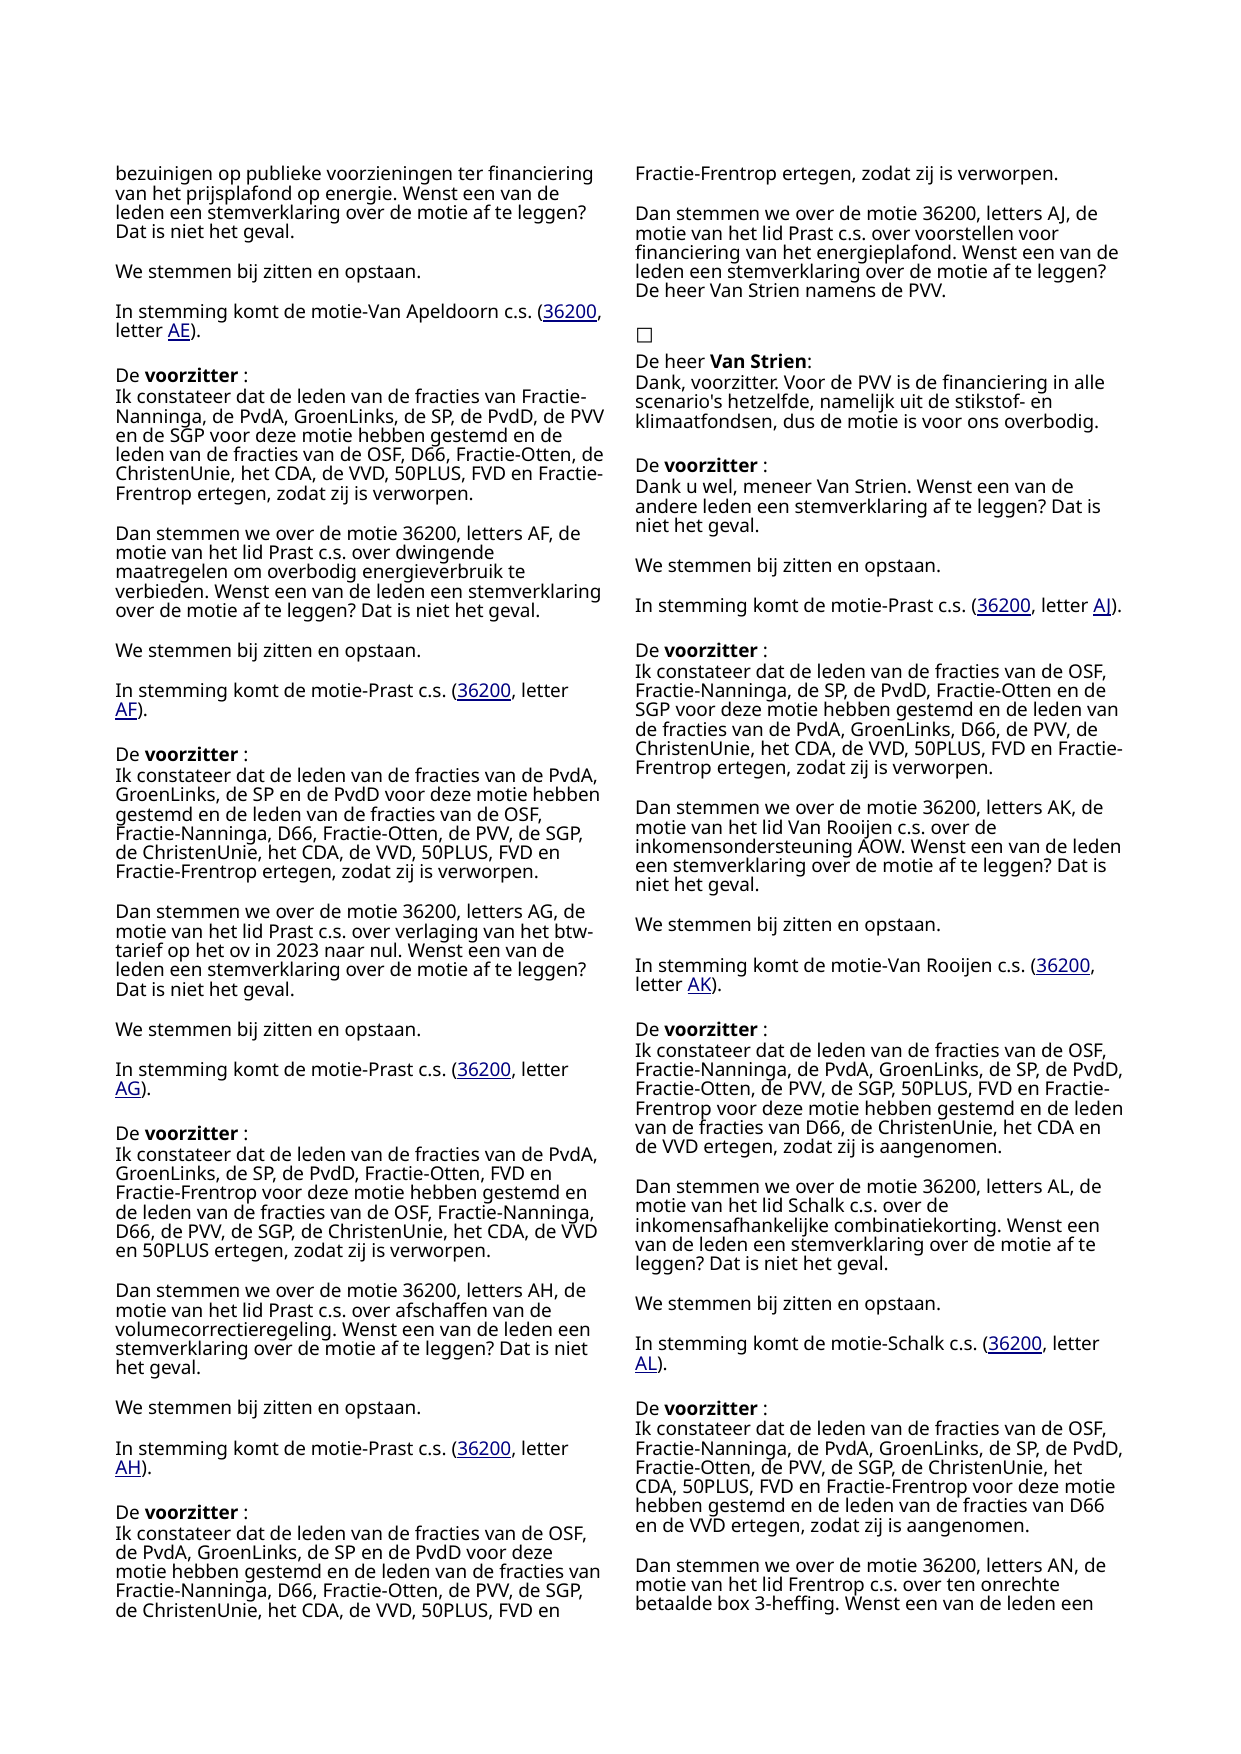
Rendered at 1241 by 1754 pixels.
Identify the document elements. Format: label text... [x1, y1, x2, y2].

text De heer Van Strien: [635, 348, 1125, 374]
text Ik constateer dat de leden van de fracties van de OSF, Fractie-Nanninga, de PvdA, GroenLinks, de SP, de PvdD, Fractie-Otten, de PVV, de SGP, 50PLUS, FVD en Fractie-Frentrop voor deze motie hebben gestemd en de leden van de fracties van D66, de ChristenUnie, het CDA en de VVD ertegen, zodat zij is aangenomen. [635, 1042, 1125, 1157]
text De voorzitter : [635, 453, 1125, 478]
text Dan stemmen we over de motie 36200, letters AK, de motie van het lid Van Rooijen c.s. over de inkomensondersteuning AOW. Wenst een van de leden een stemverklaring over de motie af te leggen? Dat is niet het geval. [635, 799, 1125, 896]
text We stemmen bij zitten en opstaan. [635, 557, 1125, 576]
text Dan stemmen we over de motie 36200, letters AG, de motie van het lid Prast c.s. over verlaging van het btw-tarief op het ov in 2023 naar nul. Wenst een van de leden een stemverklaring over de motie af te leggen? Dat is niet het geval. [115, 903, 605, 1000]
text In stemming komt de motie-Prast c.s. (36200, letter AJ). [635, 597, 1125, 616]
text De voorzitter : [635, 637, 1125, 663]
text Ik constateer dat de leden van de fracties van de PvdA, GroenLinks, de SP, de PvdD, Fractie-Otten, FVD en Fractie-Frentrop voor deze motie hebben gestemd en de leden van de fracties van de OSF, Fractie-Nanninga, D66, de PVV, de SGP, de ChristenUnie, het CDA, de VVD en 50PLUS ertegen, zodat zij is verworpen. [115, 1146, 605, 1261]
text Dan stemmen we over de motie 36200, letters AJ, de motie van het lid Prast c.s. over voorstellen voor financiering van het energieplafond. Wenst een van de leden een stemverklaring over de motie af te leggen? De heer Van Strien namens de PVV. [635, 205, 1125, 302]
text De voorzitter : [635, 1395, 1125, 1420]
text Ik constateer dat de leden van de fracties van de OSF, Fractie-Nanninga, de PvdA, GroenLinks, de SP, de PvdD, Fractie-Otten, de PVV, de SGP, de ChristenUnie, het CDA, 50PLUS, FVD en Fractie-Frentrop voor deze motie hebben gestemd en de leden van de fracties van D66 en de VVD ertegen, zodat zij is aangenomen. [635, 1420, 1125, 1536]
text Ik constateer dat de leden van de fracties van de PvdA, GroenLinks, de SP en de PvdD voor deze motie hebben gestemd en de leden van de fracties van de OSF, Fractie-Nanninga, D66, Fractie-Otten, de PVV, de SGP, de ChristenUnie, het CDA, de VVD, 50PLUS, FVD en Fractie-Frentrop ertegen, zodat zij is verworpen. [115, 767, 605, 883]
text De voorzitter : [115, 363, 605, 388]
text Dan stemmen we over de motie 36200, letters AL, de motie van het lid Schalk c.s. over de inkomensafhankelijke combinatiekorting. Wenst een van de leden een stemverklaring over de motie af te leggen? Dat is niet het geval. [635, 1178, 1125, 1274]
text In stemming komt de motie-Schalk c.s. (36200, letter AL). [635, 1335, 1125, 1374]
text De voorzitter : [115, 741, 605, 767]
text De voorzitter : [115, 1120, 605, 1146]
text We stemmen bij zitten en opstaan. [115, 263, 605, 282]
text ⬜ [635, 323, 1125, 348]
text Dank u wel, meneer Van Strien. Wenst een van de andere leden een stemverklaring af te leggen? Dat is niet het geval. [635, 478, 1125, 536]
text In stemming komt de motie-Van Rooijen c.s. (36200, letter AK). [635, 957, 1125, 995]
text Dan stemmen we over de motie 36200, letters AN, de motie van het lid Frentrop c.s. over ten onrechte betaalde box 3-heffing. Wenst een van de leden een [635, 1557, 1125, 1615]
text We stemmen bij zitten en opstaan. [635, 916, 1125, 936]
text In stemming komt de motie-Prast c.s. (36200, letter AG). [115, 1061, 605, 1099]
text Ik constateer dat de leden van de fracties van Fractie-Nanninga, de PvdA, GroenLinks, de SP, de PvdD, de PVV en de SGP voor deze motie hebben gestemd en de leden van de fracties van de OSF, D66, Fractie-Otten, de ChristenUnie, het CDA, de VVD, 50PLUS, FVD en Fractie-Frentrop ertegen, zodat zij is verworpen. [115, 388, 605, 504]
text bezuinigen op publieke voorzieningen ter financiering van het prijsplafond op energie. Wenst een van de leden een stemverklaring over de motie af te leggen? Dat is niet het geval. [115, 165, 605, 242]
text De voorzitter : [635, 1016, 1125, 1042]
text We stemmen bij zitten en opstaan. [115, 1021, 605, 1040]
text In stemming komt de motie-Van Apeldoorn c.s. (36200, letter AE). [115, 303, 605, 342]
text Dank, voorzitter. Voor de PVV is de financiering in alle scenario's hetzelfde, namelijk uit de stikstof- en klimaatfondsen, dus de motie is voor ons overbodig. [635, 374, 1125, 432]
text In stemming komt de motie-Prast c.s. (36200, letter AF). [115, 682, 605, 721]
text De voorzitter : [115, 1499, 605, 1524]
text Ik constateer dat de leden van de fracties van de OSF, de PvdA, GroenLinks, de SP en de PvdD voor deze motie hebben gestemd en de leden van de fracties van Fractie-Nanninga, D66, Fractie-Otten, de PVV, de SGP, de ChristenUnie, het CDA, de VVD, 50PLUS, FVD en [115, 1524, 605, 1621]
text Fractie-Frentrop ertegen, zodat zij is verworpen. [635, 165, 1125, 184]
text We stemmen bij zitten en opstaan. [115, 1399, 605, 1419]
text Dan stemmen we over de motie 36200, letters AF, de motie van het lid Prast c.s. over dwingende maatregelen om overbodig energieverbruik te verbieden. Wenst een van de leden een stemverklaring over de motie af te leggen? Dat is niet het geval. [115, 525, 605, 621]
text Ik constateer dat de leden van de fracties van de OSF, Fractie-Nanninga, de SP, de PvdD, Fractie-Otten en de SGP voor deze motie hebben gestemd en de leden van de fracties van de PvdA, GroenLinks, D66, de PVV, de ChristenUnie, het CDA, de VVD, 50PLUS, FVD en Fractie-Frentrop ertegen, zodat zij is verworpen. [635, 663, 1125, 778]
text We stemmen bij zitten en opstaan. [115, 642, 605, 661]
text In stemming komt de motie-Prast c.s. (36200, letter AH). [115, 1439, 605, 1478]
text Dan stemmen we over de motie 36200, letters AH, de motie van het lid Prast c.s. over afschaffen van de volumecorrectieregeling. Wenst een van de leden een stemverklaring over de motie af te leggen? Dat is niet het geval. [115, 1282, 605, 1379]
text We stemmen bij zitten en opstaan. [635, 1295, 1125, 1314]
